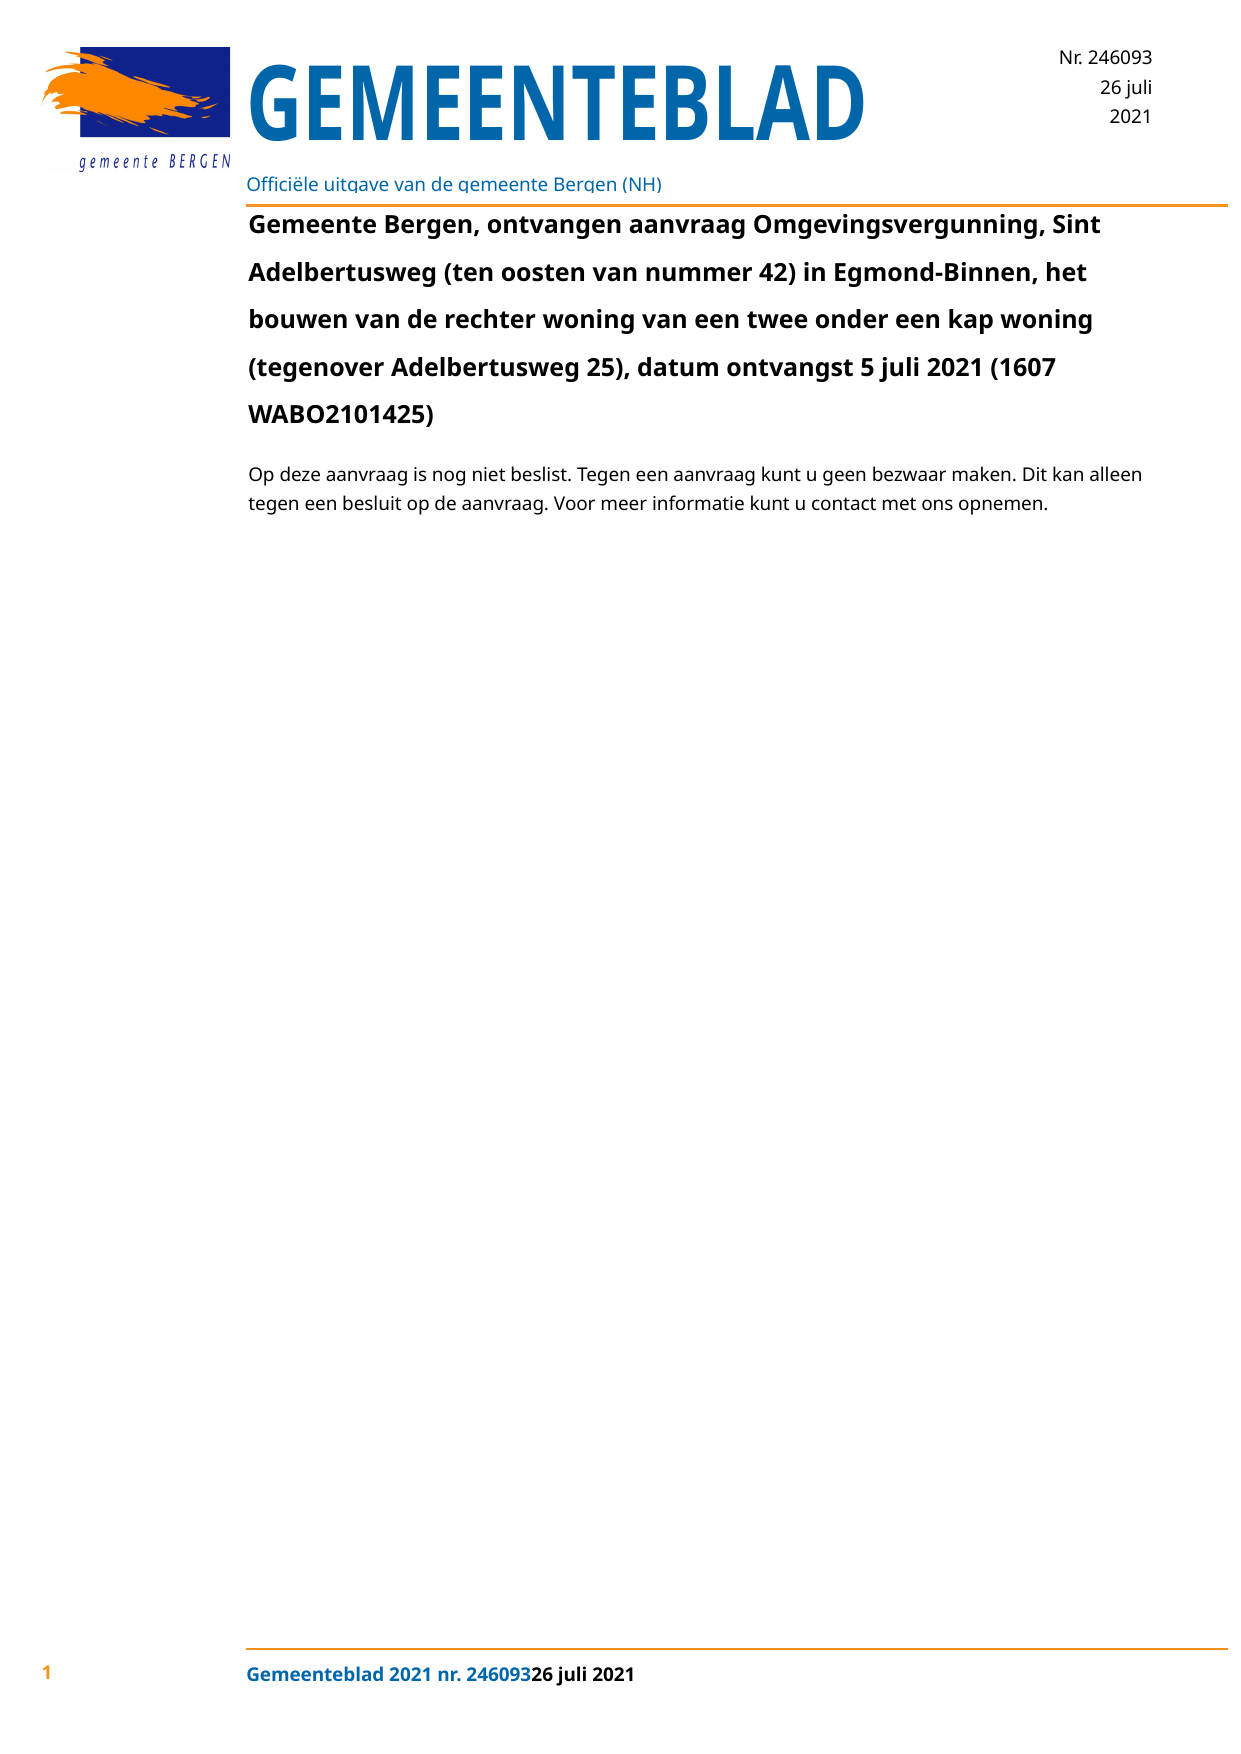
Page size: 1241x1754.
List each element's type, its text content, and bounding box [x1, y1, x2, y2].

text Op deze aanvraag is nog niet beslist. Tegen een aanvraag kunt u geen bezwaar maken. Dit kan alleen tegen een besluit op de aanvraag. Voor meer informatie kunt u contact met ons opnemen. [248, 461, 1152, 516]
text Gemeente Bergen, ontvangen aanvraag Omgevingsvergunning, Sint Adelbertusweg (ten oosten van nummer 42) in Egmond-Binnen, het bouwen van de rechter woning van een twee onder een kap woning (tegenover Adelbertusweg 25), datum ontvangst 5 juli 2021 (1607 WABO2101425) [248, 207, 1152, 431]
picture [41, 47, 231, 172]
